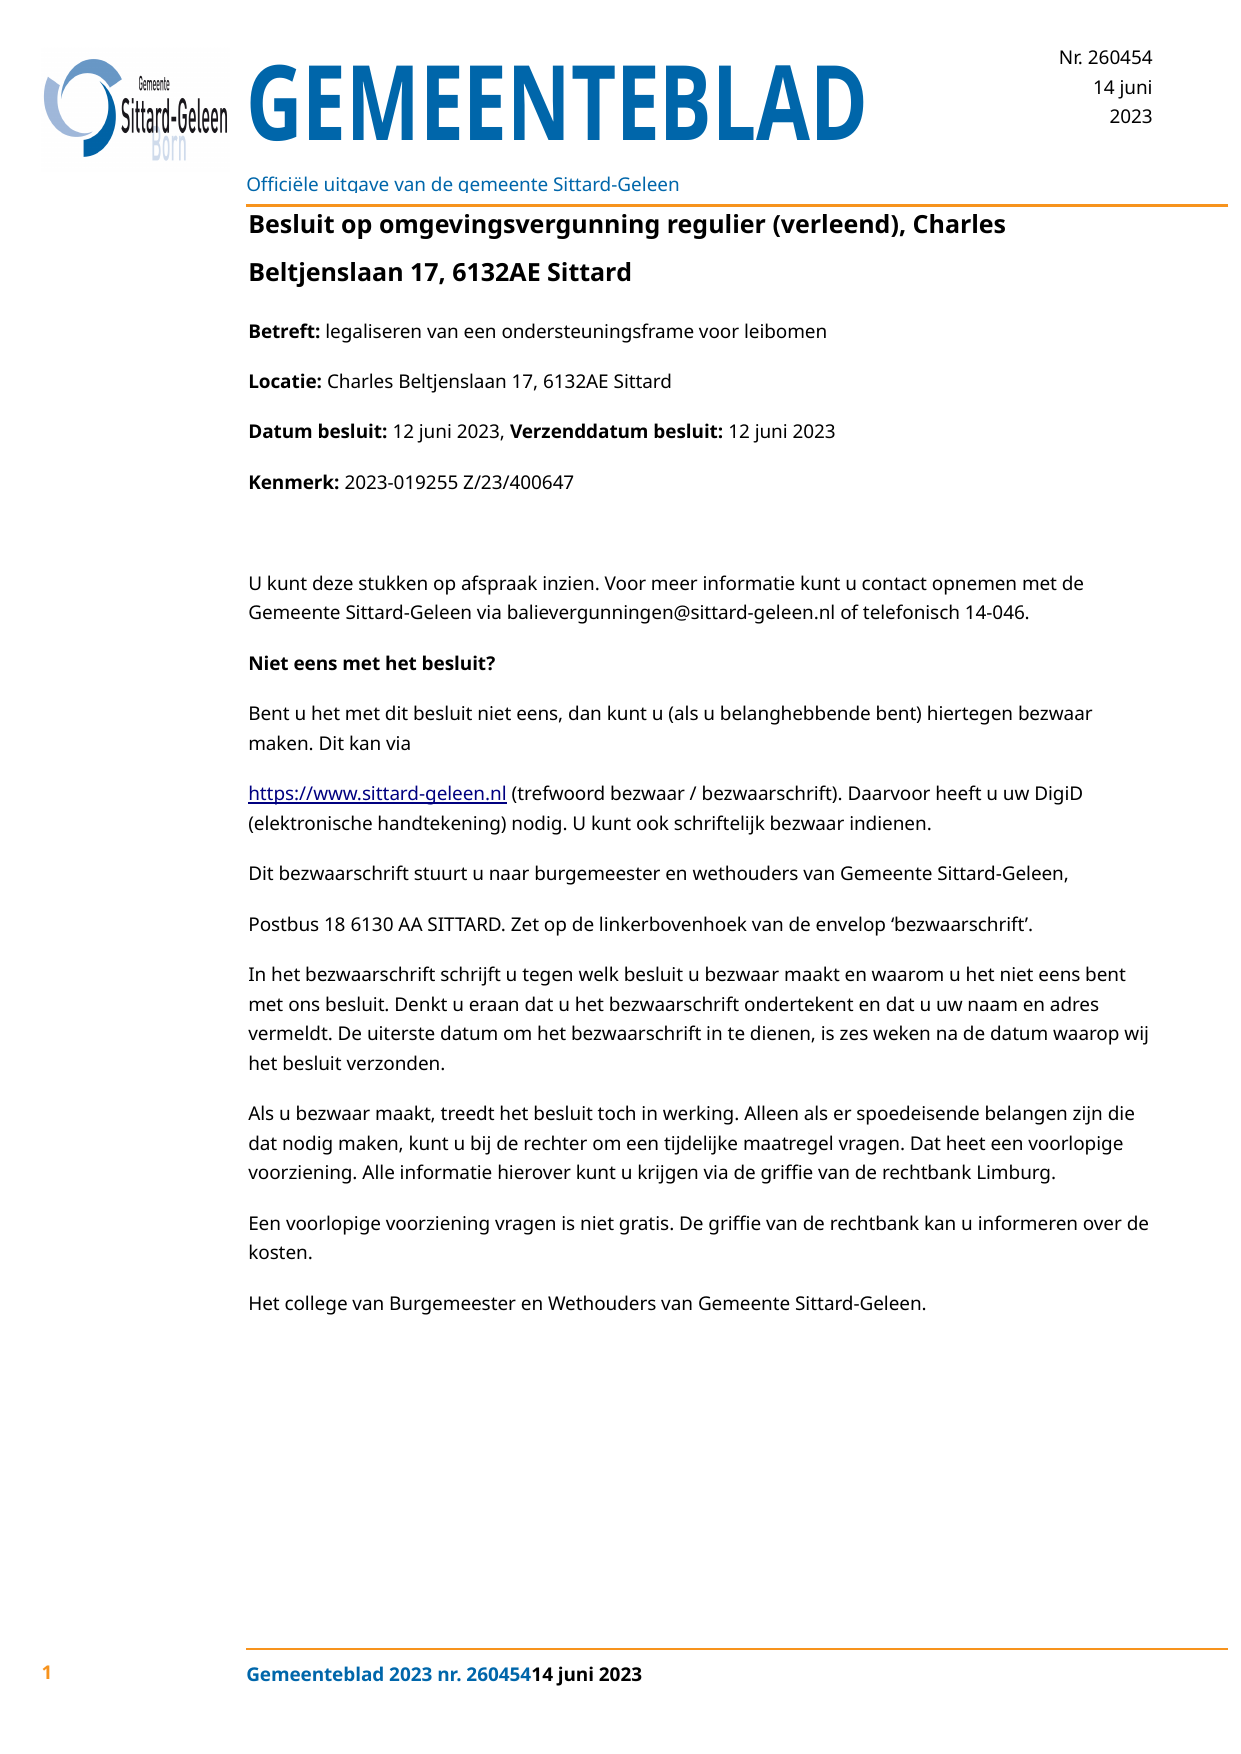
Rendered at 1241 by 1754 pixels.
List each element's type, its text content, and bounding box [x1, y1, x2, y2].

text Een voorlopige voorziening vragen is niet gratis. De griffie van de rechtbank kan u informeren over de kosten. [248, 1210, 1152, 1265]
picture [41, 47, 231, 172]
text Datum besluit: 12 juni 2023, Verzenddatum besluit: 12 juni 2023 [248, 419, 1152, 444]
text In het bezwaarschrift schrijft u tegen welk besluit u bezwaar maakt en waarom u het niet eens bent met ons besluit. Denkt u eraan dat u het bezwaarschrift ondertekent en dat u uw naam en adres vermeldt. De uiterste datum om het bezwaarschrift in te dienen, is zes weken na de datum waarop wij het besluit verzonden. [248, 961, 1152, 1076]
text Bent u het met dit besluit niet eens, dan kunt u (als u belanghebbende bent) hiertegen bezwaar maken. Dit kan via [248, 700, 1152, 756]
text Het college van Burgemeester en Wethouders van Gemeente Sittard-Geleen. [248, 1290, 1152, 1316]
text Postbus 18 6130 AA SITTARD. Zet op de linkerbovenhoek van de envelop ‘bezwaarschrift’. [248, 911, 1152, 937]
text https://www.sittard-geleen.nl (trefwoord bezwaar / bezwaarschrift). Daarvoor heeft u uw DigiD (elektronische handtekening) nodig. U kunt ook schriftelijk bezwaar indienen. [248, 780, 1152, 836]
text U kunt deze stukken op afspraak inzien. Voor meer informatie kunt u contact opnemen met de Gemeente Sittard-Geleen via balievergunningen@sittard-geleen.nl of telefonisch 14-046. [248, 570, 1152, 625]
text Dit bezwaarschrift stuurt u naar burgemeester en wethouders van Gemeente Sittard-Geleen, [248, 860, 1152, 886]
text Niet eens met het besluit? [248, 650, 1152, 676]
text Als u bezwaar maakt, treedt het besluit toch in werking. Alleen als er spoedeisende belangen zijn die dat nodig maken, kunt u bij de rechter om een tijdelijke maatregel vragen. Dat heet een voorlopige voorziening. Alle informatie hierover kunt u krijgen via de griffie van de rechtbank Limburg. [248, 1100, 1152, 1185]
text Locatie: Charles Beltjenslaan 17, 6132AE Sittard [248, 368, 1152, 394]
text Besluit op omgevingsvergunning regulier (verleend), Charles Beltjenslaan 17, 6132AE Sittard [248, 207, 1152, 288]
text Betreft: legaliseren van een ondersteuningsframe voor leibomen [248, 318, 1152, 344]
text Kenmerk: 2023-019255 Z/23/400647 [248, 469, 1152, 495]
